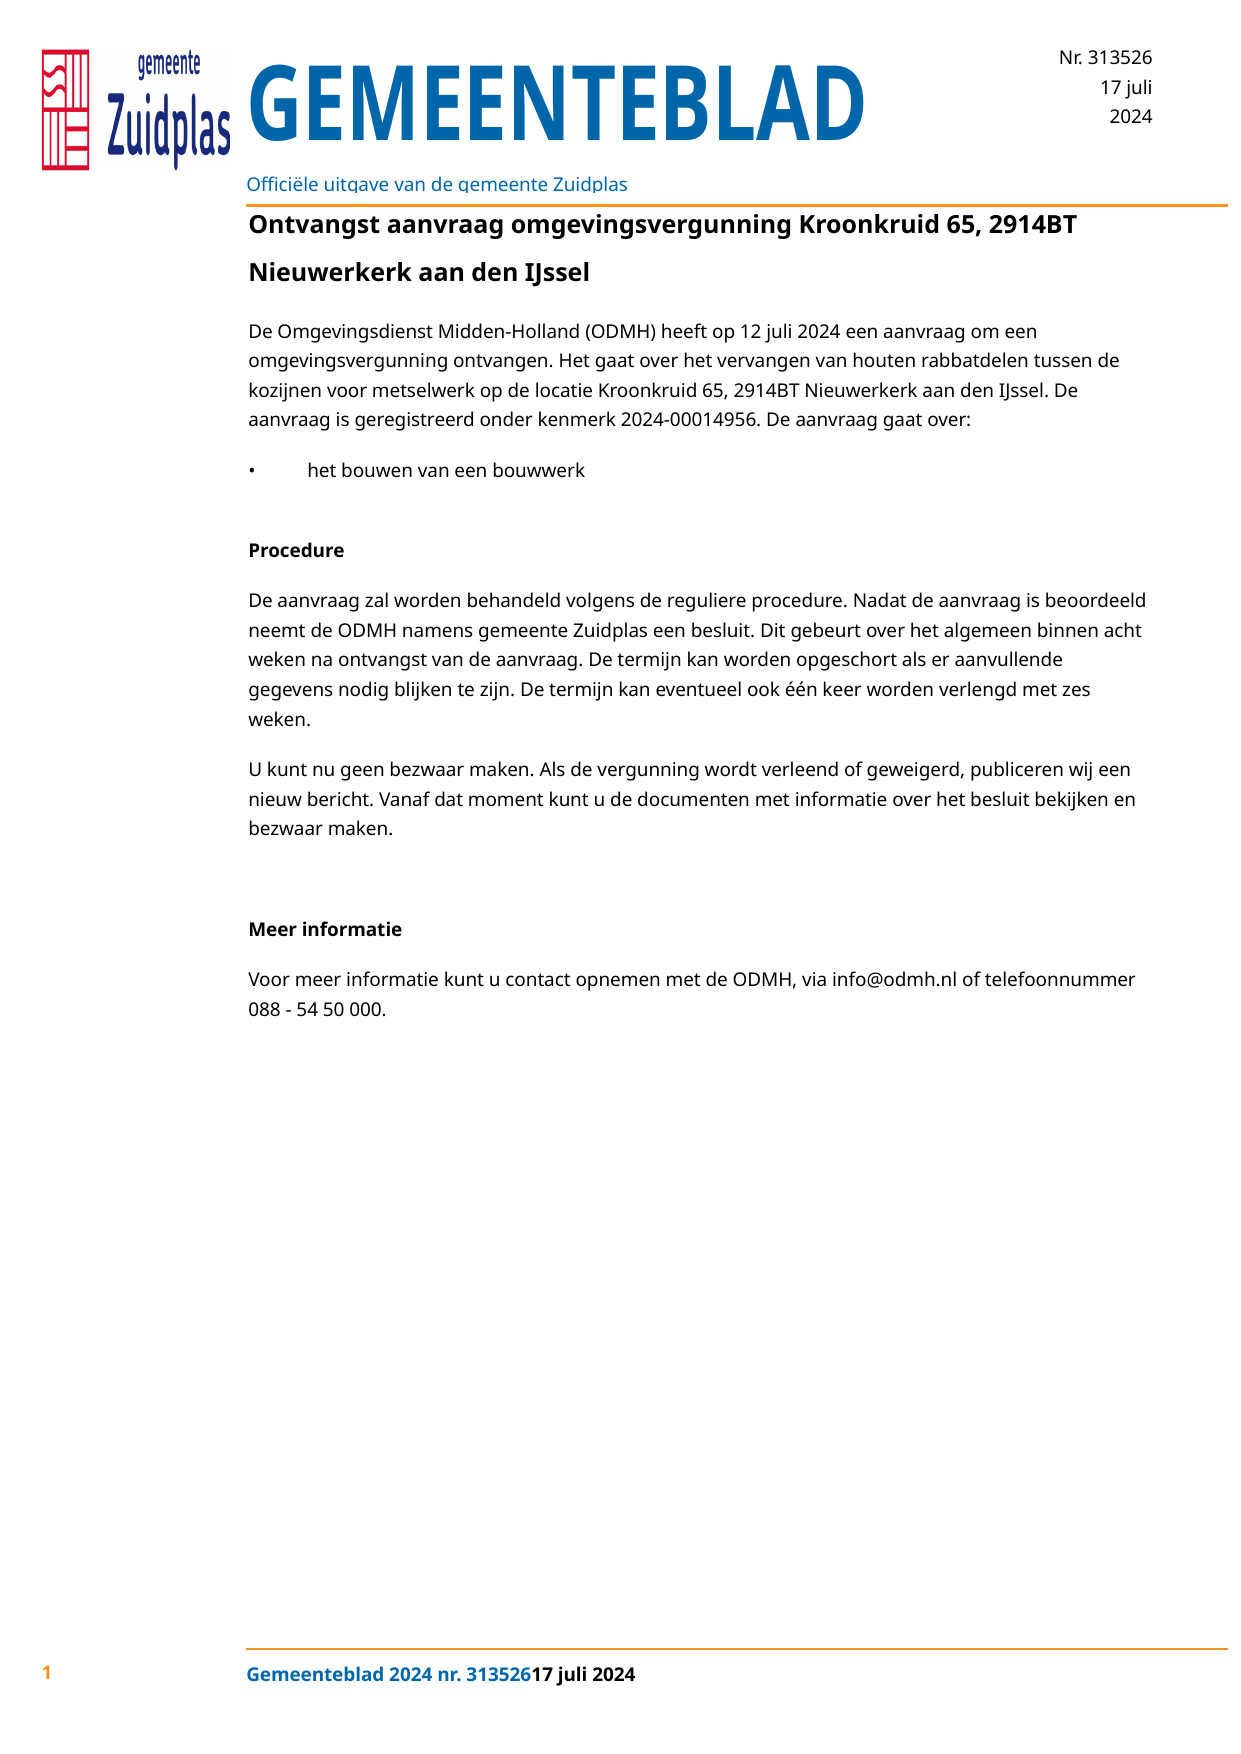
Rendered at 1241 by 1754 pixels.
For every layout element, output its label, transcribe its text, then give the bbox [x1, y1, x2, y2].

text Ontvangst aanvraag omgevingsvergunning Kroonkruid 65, 2914BT Nieuwerkerk aan den IJssel [248, 207, 1152, 288]
text De aanvraag zal worden behandeld volgens de reguliere procedure. Nadat de aanvraag is beoordeeld neemt de ODMH namens gemeente Zuidplas een besluit. Dit gebeurt over het algemeen binnen acht weken na ontvangst van de aanvraag. De termijn kan worden opgeschort als er aanvullende gegevens nodig blijken te zijn. De termijn kan eventueel ook één keer worden verlengd met zes weken. [248, 587, 1152, 732]
text Voor meer informatie kunt u contact opnemen met de ODMH, via info@odmh.nl of telefoonnummer 088 - 54 50 000. [248, 967, 1152, 1022]
list het bouwen van een bouwwerk [248, 457, 1152, 483]
picture [41, 47, 231, 172]
text Procedure [248, 537, 1152, 563]
text U kunt nu geen bezwaar maken. Als de vergunning wordt verleend of geweigerd, publiceren wij een nieuw bericht. Vanaf dat moment kunt u de documenten met informatie over het besluit bekijken en bezwaar maken. [248, 756, 1152, 841]
text Meer informatie [248, 916, 1152, 942]
text De Omgevingsdienst Midden-Holland (ODMH) heeft op 12 juli 2024 een aanvraag om een omgevingsvergunning ontvangen. Het gaat over het vervangen van houten rabbatdelen tussen de kozijnen voor metselwerk op de locatie Kroonkruid 65, 2914BT Nieuwerkerk aan den IJssel. De aanvraag is geregistreerd onder kenmerk 2024-00014956. De aanvraag gaat over: [248, 318, 1152, 432]
